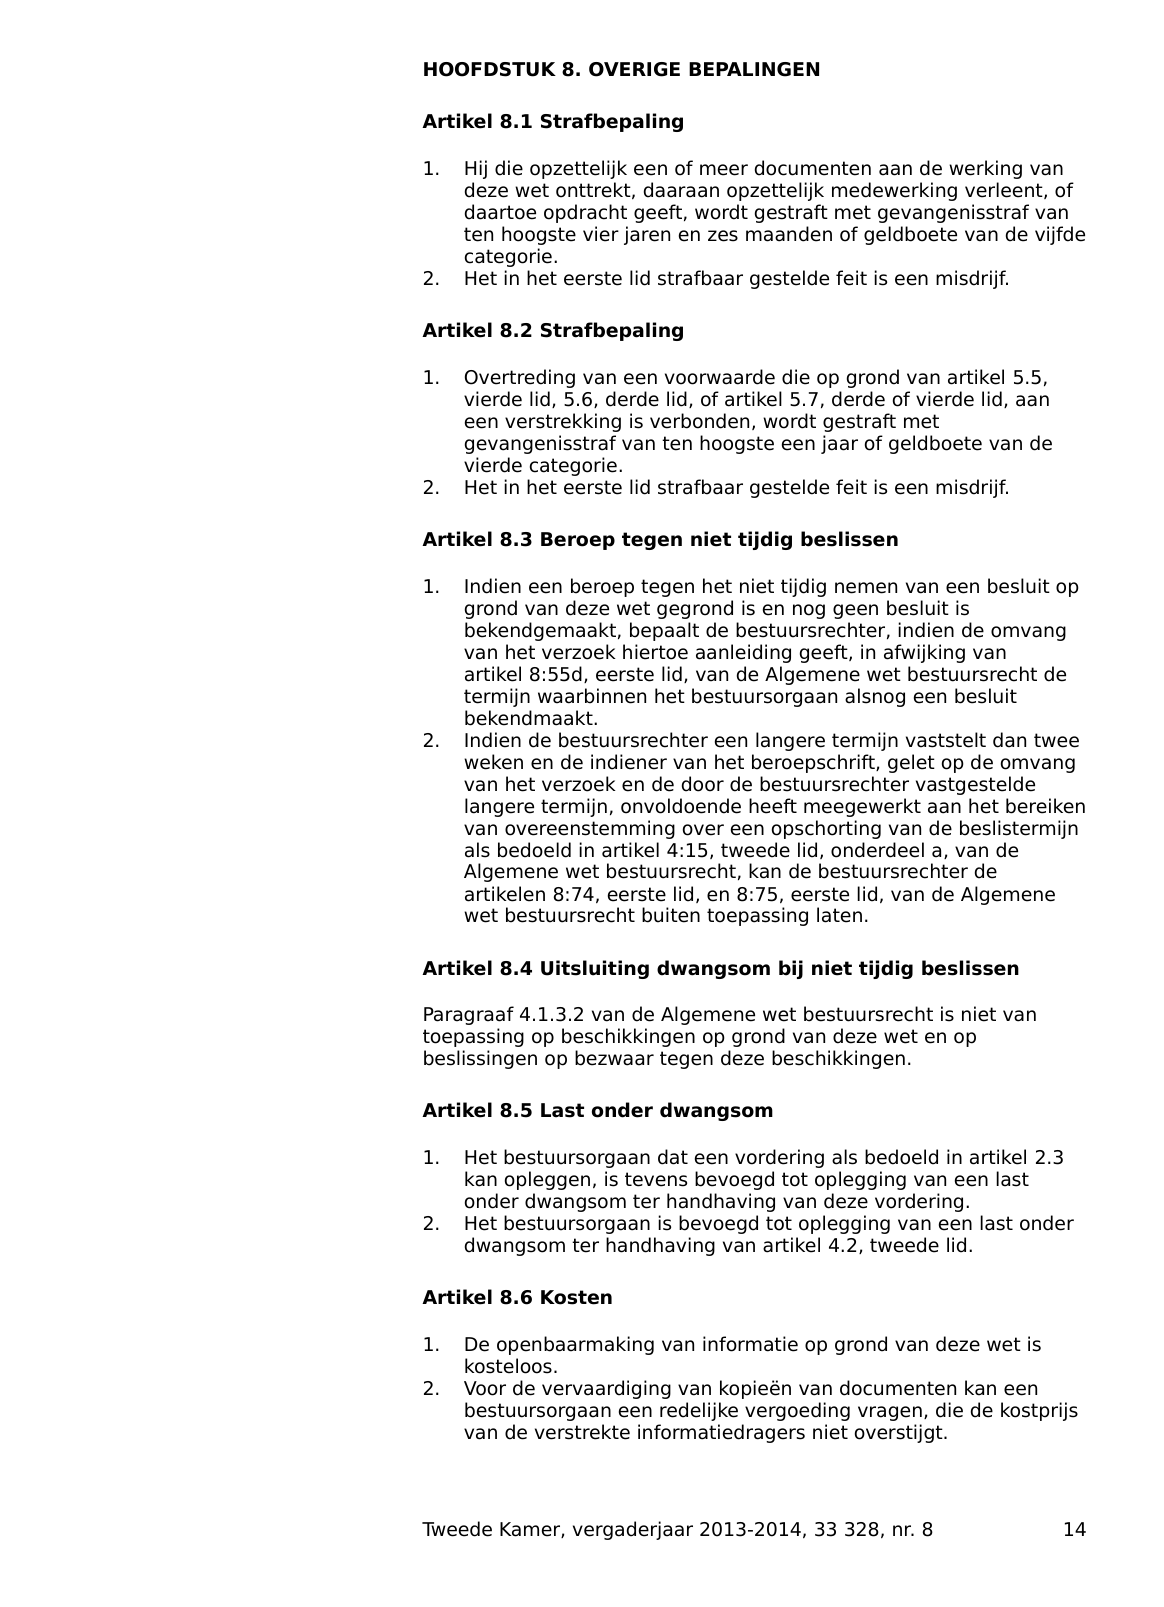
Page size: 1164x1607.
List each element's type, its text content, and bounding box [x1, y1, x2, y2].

text Paragraaf 4.1.3.2 van de Algemene wet bestuursrecht is niet van toepassing op beschikkingen op grond van deze wet en op beslissingen op bezwaar tegen deze beschikkingen. [422, 1004, 1087, 1070]
text 2. Het bestuursorgaan is bevoegd tot oplegging van een last onder dwangsom ter handhaving van artikel 4.2, tweede lid. [422, 1213, 1087, 1257]
subtitle HOOFDSTUK 8. OVERIGE BEPALINGEN [422, 59, 1087, 81]
text 1. Hij die opzettelijk een of meer documenten aan de werking van deze wet onttrekt, daaraan opzettelijk medewerking verleent, of daartoe opdracht geeft, wordt gestraft met gevangenisstraf van ten hoogste vier jaren en zes maanden of geldboete van de vijfde categorie. [422, 158, 1087, 268]
subtitle Artikel 8.3 Beroep tegen niet tijdig beslissen [422, 529, 1087, 551]
subtitle Artikel 8.4 Uitsluiting dwangsom bij niet tijdig beslissen [422, 957, 1087, 979]
text 1. Indien een beroep tegen het niet tijdig nemen van een besluit op grond van deze wet gegrond is en nog geen besluit is bekendgemaakt, bepaalt de bestuursrechter, indien de omvang van het verzoek hiertoe aanleiding geeft, in afwijking van artikel 8:55d, eerste lid, van de Algemene wet bestuursrecht de termijn waarbinnen het bestuursorgaan alsnog een besluit bekendmaakt. [422, 576, 1087, 729]
subtitle Artikel 8.6 Kosten [422, 1287, 1087, 1309]
text 2. Voor de vervaardiging van kopieën van documenten kan een bestuursorgaan een redelijke vergoeding vragen, die de kostprijs van de verstrekte informatiedragers niet overstijgt. [422, 1378, 1087, 1444]
text 1. Het bestuursorgaan dat een vordering als bedoeld in artikel 2.3 kan opleggen, is tevens bevoegd tot oplegging van een last onder dwangsom ter handhaving van deze vordering. [422, 1147, 1087, 1213]
text 1. De openbaarmaking van informatie op grond van deze wet is kosteloos. [422, 1334, 1087, 1378]
subtitle Artikel 8.2 Strafbepaling [422, 320, 1087, 342]
text 2. Het in het eerste lid strafbaar gestelde feit is een misdrijf. [422, 268, 1087, 290]
text 1. Overtreding van een voorwaarde die op grond van artikel 5.5, vierde lid, 5.6, derde lid, of artikel 5.7, derde of vierde lid, aan een verstrekking is verbonden, wordt gestraft met gevangenisstraf van ten hoogste een jaar of geldboete van de vierde categorie. [422, 367, 1087, 477]
text 2. Indien de bestuursrechter een langere termijn vaststelt dan twee weken en de indiener van het beroepschrift, gelet op de omvang van het verzoek en de door de bestuursrechter vastgestelde langere termijn, onvoldoende heeft meegewerkt aan het bereiken van overeenstemming over een opschorting van de beslistermijn als bedoeld in artikel 4:15, tweede lid, onderdeel a, van de Algemene wet bestuursrecht, kan de bestuursrechter de artikelen 8:74, eerste lid, en 8:75, eerste lid, van de Algemene wet bestuursrecht buiten toepassing laten. [422, 729, 1087, 927]
subtitle Artikel 8.5 Last onder dwangsom [422, 1100, 1087, 1122]
text 2. Het in het eerste lid strafbaar gestelde feit is een misdrijf. [422, 477, 1087, 499]
subtitle Artikel 8.1 Strafbepaling [422, 111, 1087, 133]
